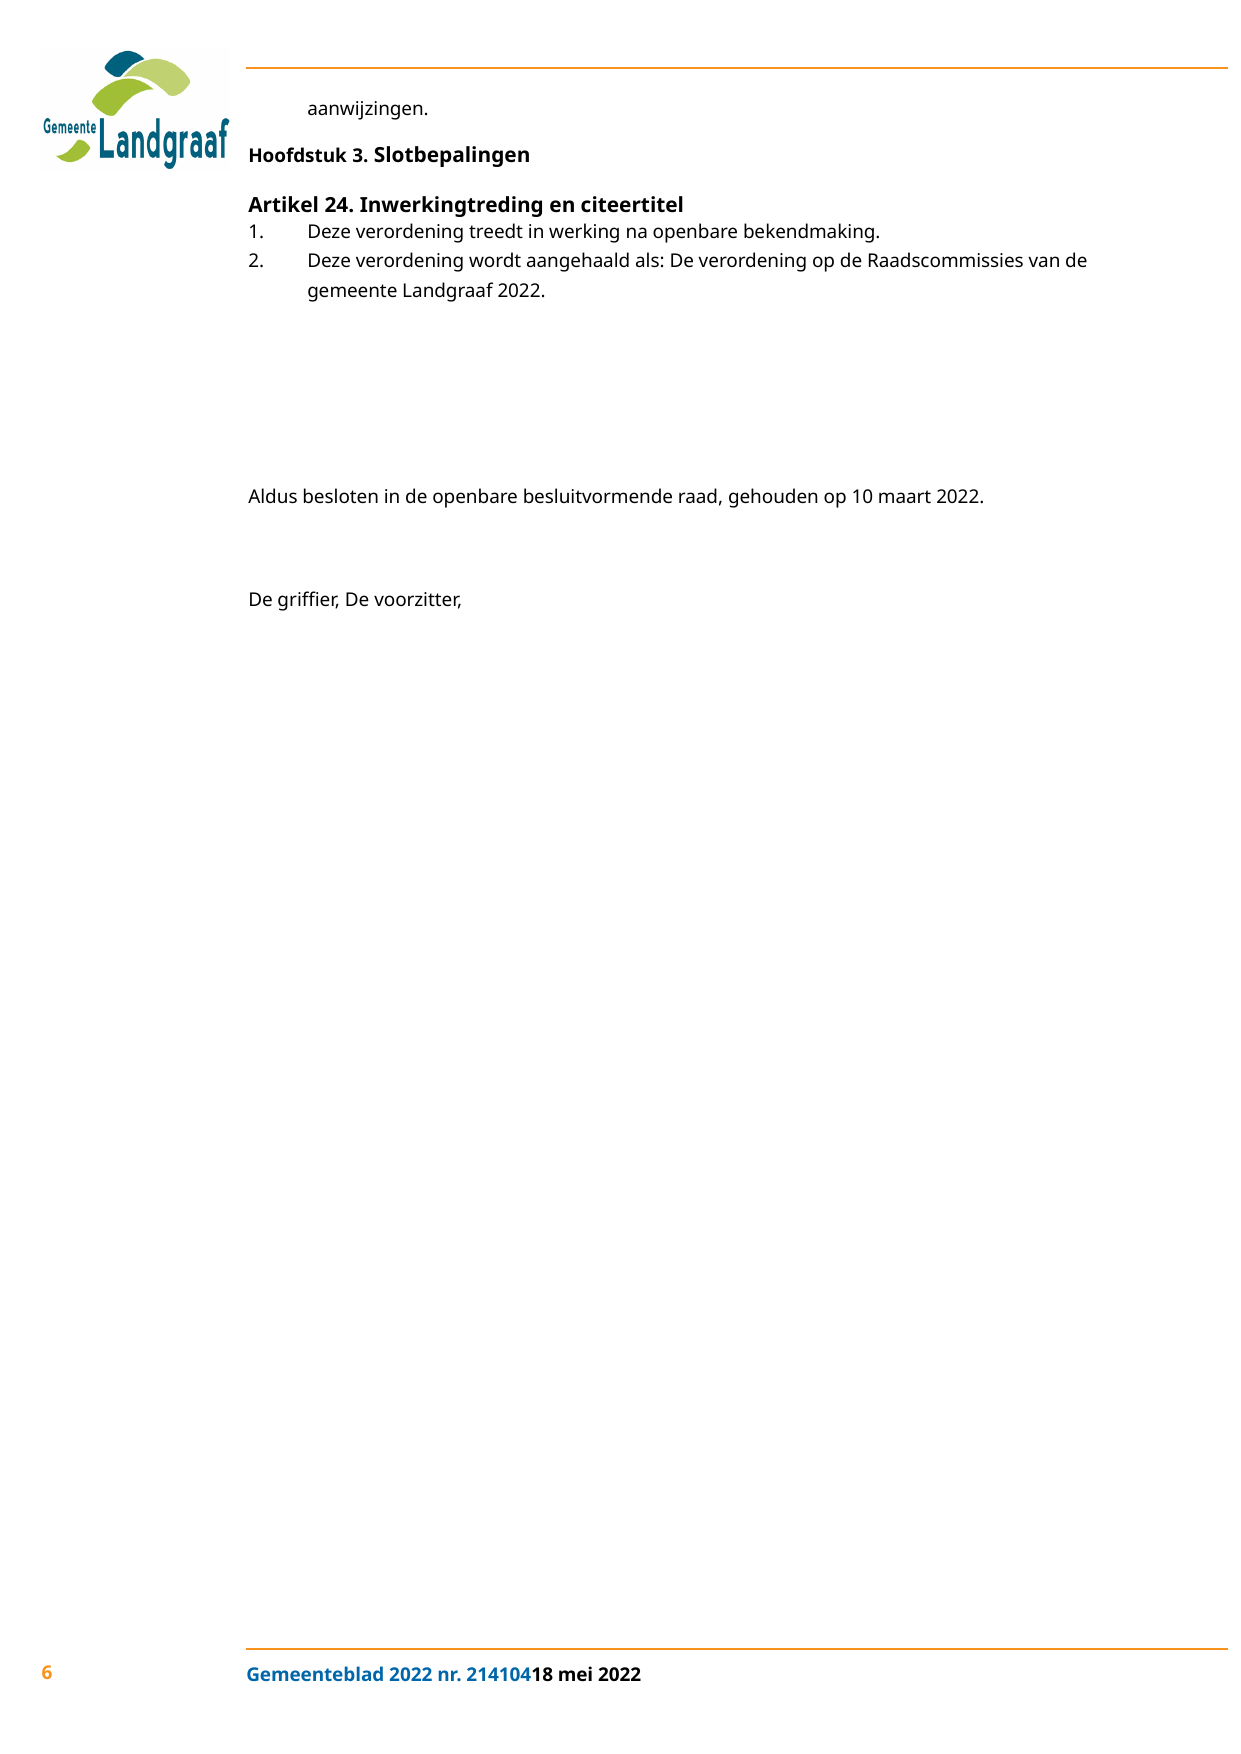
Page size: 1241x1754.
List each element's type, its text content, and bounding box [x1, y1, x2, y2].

text Hoofdstuk 3. Slotbepalingen [248, 140, 1152, 169]
picture [41, 47, 231, 172]
list Deze verordening treedt in werking na openbare bekendmaking. [248, 218, 1152, 244]
text Artikel 24. Inwerkingtreding en citeertitel [248, 190, 1152, 218]
text De griffier, De voorzitter, [248, 586, 1152, 611]
list aanwijzingen. [248, 95, 1152, 121]
text Aldus besloten in de openbare besluitvormende raad, gehouden op 10 maart 2022. [248, 483, 1152, 508]
list Deze verordening wordt aangehaald als: De verordening op de Raadscommissies van de gemeente Landgraaf 2022. [248, 248, 1152, 303]
